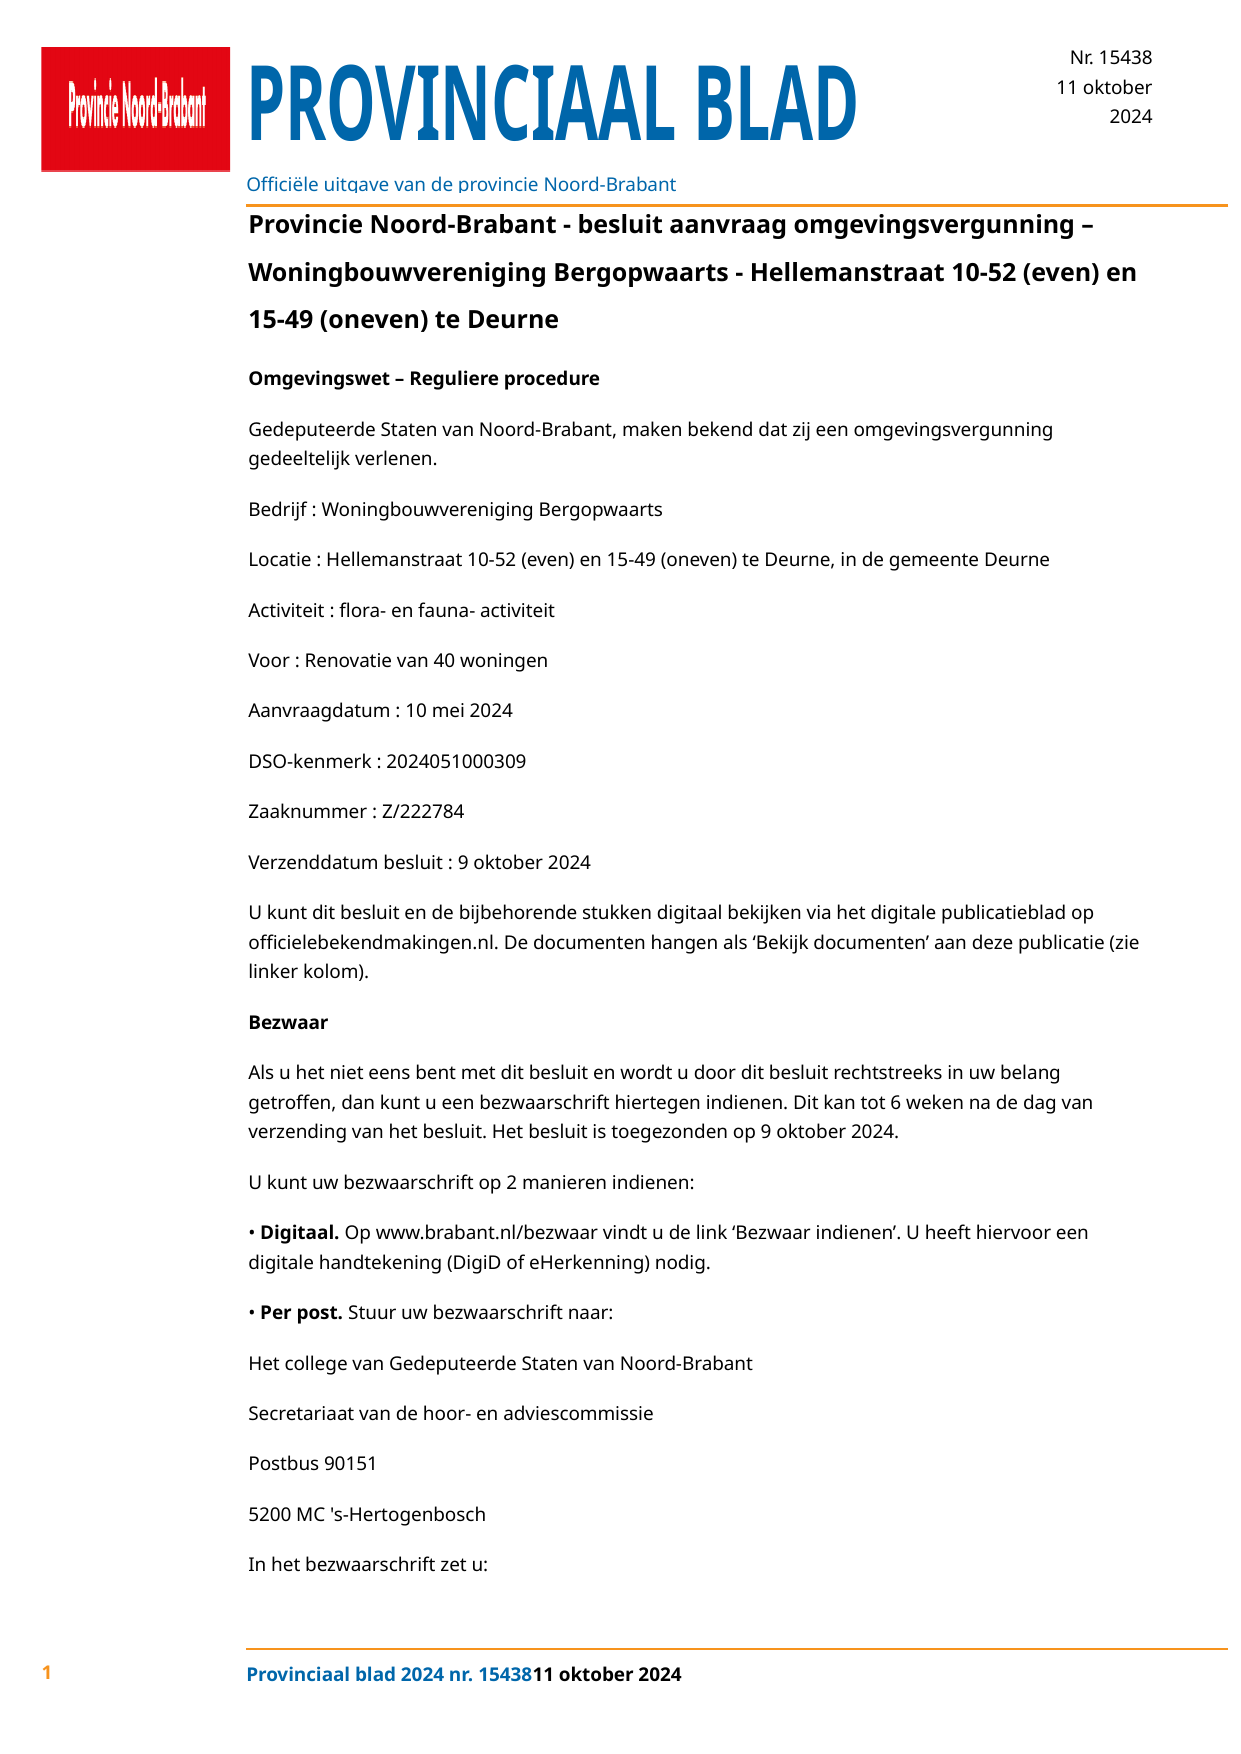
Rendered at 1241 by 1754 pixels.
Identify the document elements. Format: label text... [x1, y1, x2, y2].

text Gedeputeerde Staten van Noord-Brabant, maken bekend dat zij een omgevingsvergunning gedeeltelijk verlenen. [248, 416, 1152, 471]
text In het bezwaarschrift zet u: [248, 1551, 1152, 1577]
text Het college van Gedeputeerde Staten van Noord-Brabant [248, 1350, 1152, 1375]
text Postbus 90151 [248, 1451, 1152, 1476]
picture [41, 47, 231, 172]
text Zaaknummer : Z/222784 [248, 798, 1152, 824]
text Secretariaat van de hoor- en adviescommissie [248, 1400, 1152, 1426]
text U kunt dit besluit en de bijbehorende stukken digitaal bekijken via het digitale publicatieblad op officielebekendmakingen.nl. De documenten hangen als ‘Bekijk documenten’ aan deze publicatie (zie linker kolom). [248, 899, 1152, 984]
text • Per post. Stuur uw bezwaarschrift naar: [248, 1299, 1152, 1325]
text U kunt uw bezwaarschrift op 2 manieren indienen: [248, 1169, 1152, 1194]
text Activiteit : flora- en fauna- activiteit [248, 597, 1152, 622]
text Aanvraagdatum : 10 mei 2024 [248, 698, 1152, 723]
text Omgevingswet – Reguliere procedure [248, 366, 1152, 391]
text 5200 MC 's‑Hertogenbosch [248, 1501, 1152, 1527]
text Als u het niet eens bent met dit besluit en wordt u door dit besluit rechtstreeks in uw belang getroffen, dan kunt u een bezwaarschrift hiertegen indienen. Dit kan tot 6 weken na de dag van verzending van het besluit. Het besluit is toegezonden op 9 oktober 2024. [248, 1059, 1152, 1144]
text Bedrijf : Woningbouwvereniging Bergopwaarts [248, 496, 1152, 522]
text • Digitaal. Op www.brabant.nl/bezwaar vindt u de link ‘Bezwaar indienen’. U heeft hiervoor een digitale handtekening (DigiD of eHerkenning) nodig. [248, 1219, 1152, 1274]
text Locatie : Hellemanstraat 10-52 (even) en 15-49 (oneven) te Deurne, in de gemeente Deurne [248, 546, 1152, 572]
text Verzenddatum besluit : 9 oktober 2024 [248, 849, 1152, 874]
text DSO-kenmerk : 2024051000309 [248, 748, 1152, 774]
text Bezwaar [248, 1009, 1152, 1034]
text Voor : Renovatie van 40 woningen [248, 647, 1152, 673]
text Provincie Noord-Brabant - besluit aanvraag omgevingsvergunning – Woningbouwvereniging Bergopwaarts - Hellemanstraat 10-52 (even) en 15-49 (oneven) te Deurne [248, 207, 1152, 336]
